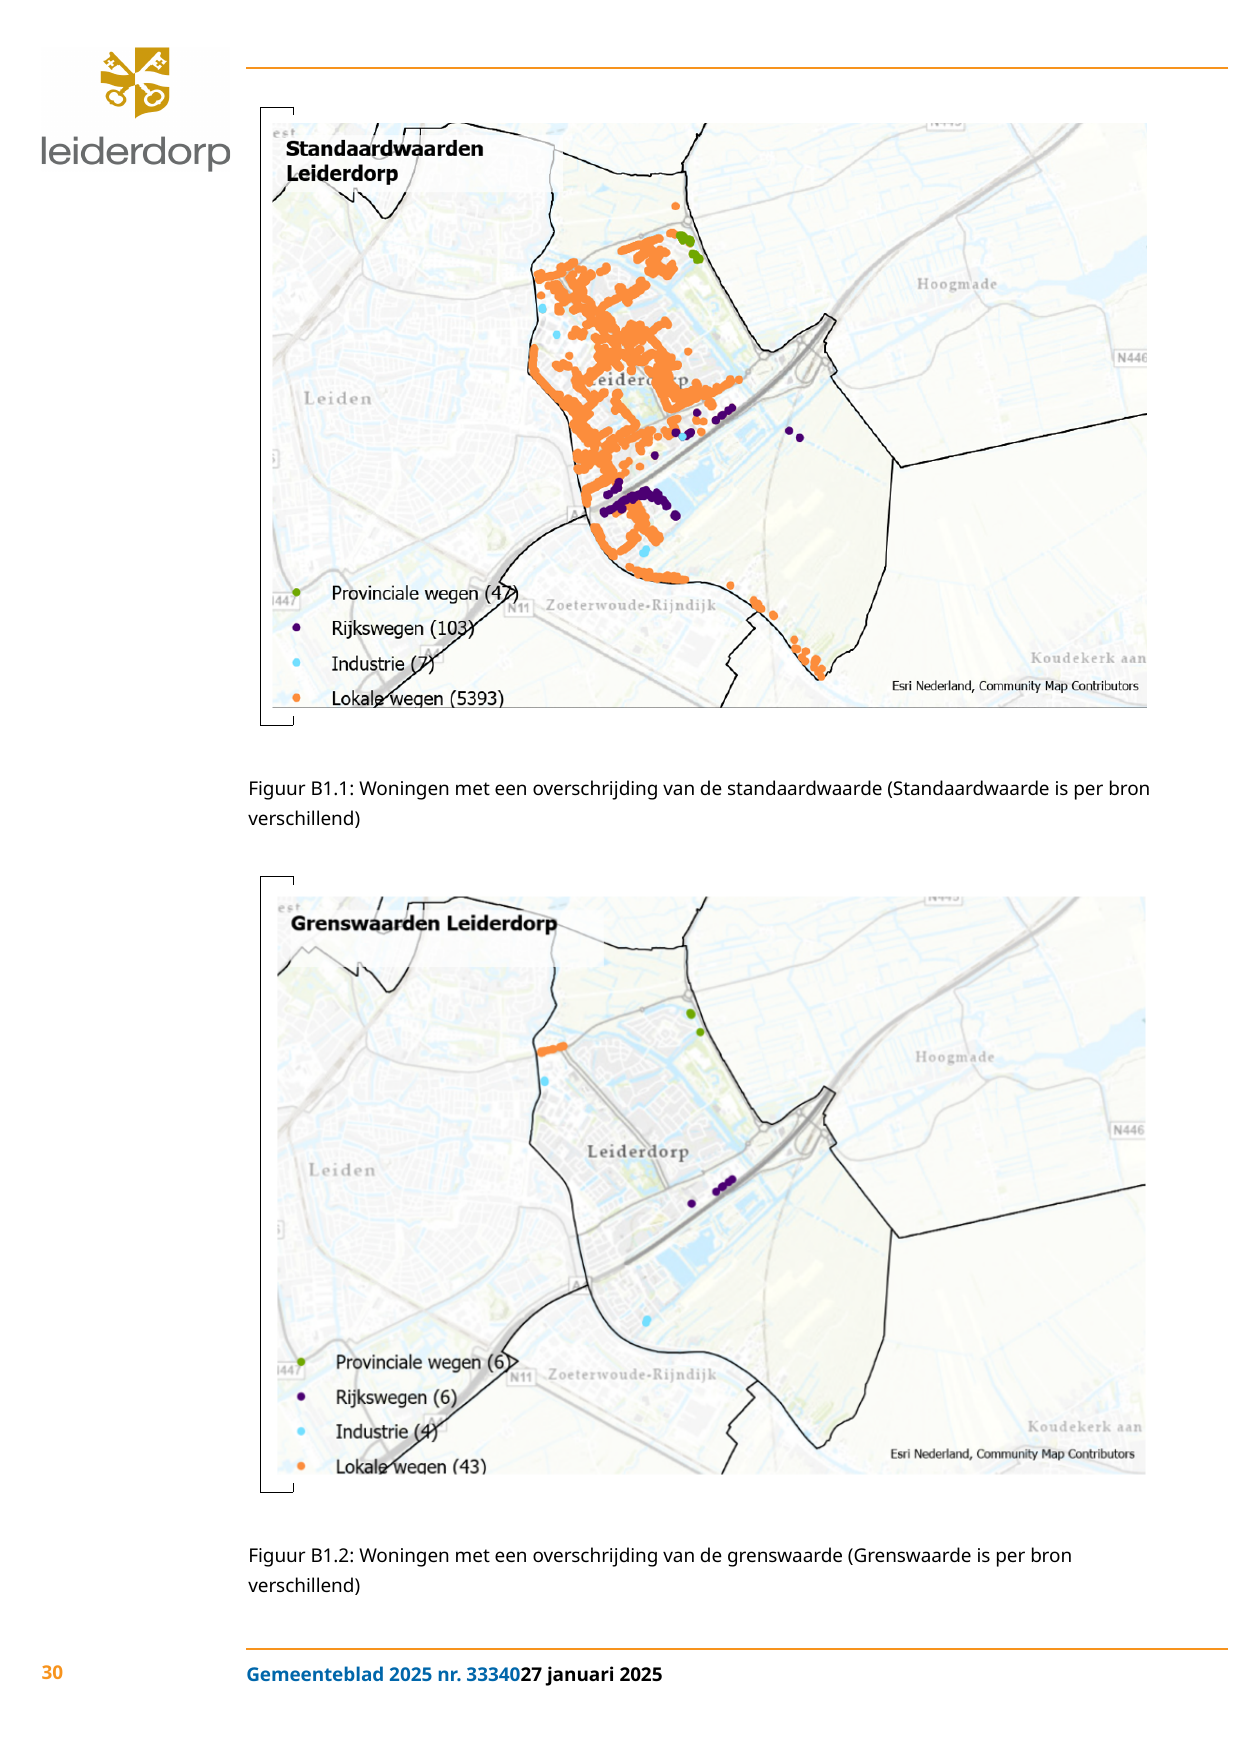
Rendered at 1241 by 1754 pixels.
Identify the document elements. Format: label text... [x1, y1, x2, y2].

text Figuur B1.1: Woningen met een overschrijding van de standaardwaarde (Standaardwaarde is per bron verschillend) [248, 776, 1152, 831]
text Figuur B1.2: Woningen met een overschrijding van de grenswaarde (Grenswaarde is per bron verschillend) [248, 1543, 1152, 1598]
picture [41, 47, 231, 172]
picture [268, 885, 1155, 1483]
picture [268, 115, 1155, 716]
